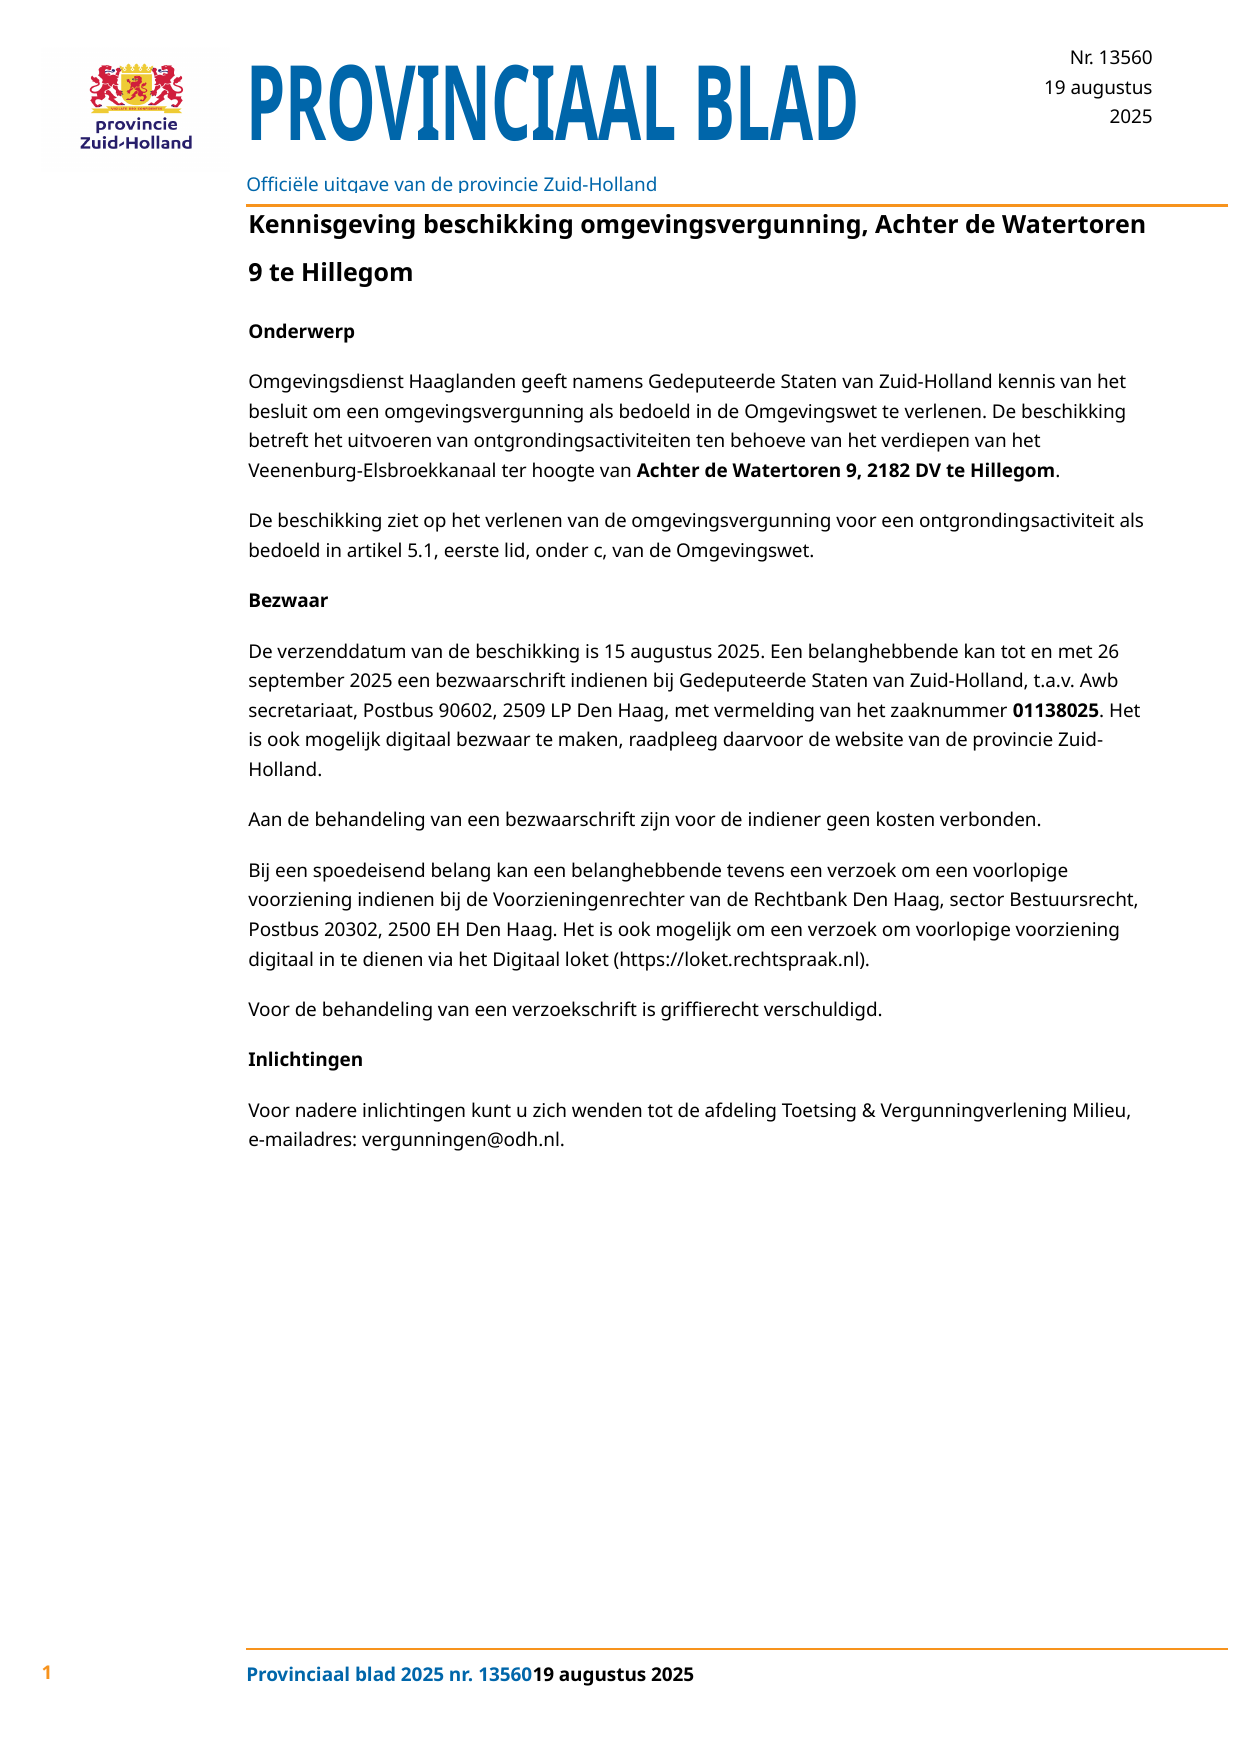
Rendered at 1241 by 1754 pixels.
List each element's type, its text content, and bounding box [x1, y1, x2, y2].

text Omgevingsdienst Haaglanden geeft namens Gedeputeerde Staten van Zuid-Holland kennis van het besluit om een omgevingsvergunning als bedoeld in de Omgevingswet te verlenen. De beschikking betreft het uitvoeren van ontgrondingsactiviteiten ten behoeve van het verdiepen van het Veenenburg-Elsbroekkanaal ter hoogte van Achter de Watertoren 9, 2182 DV te Hillegom. [248, 368, 1152, 483]
text De verzenddatum van de beschikking is 15 augustus 2025. Een belanghebbende kan tot en met 26 september 2025 een bezwaarschrift indienen bij Gedeputeerde Staten van Zuid-Holland, t.a.v. Awb secretariaat, Postbus 90602, 2509 LP Den Haag, met vermelding van het zaaknummer 01138025. Het is ook mogelijk digitaal bezwaar te maken, raadpleeg daarvoor de website van de provincie Zuid-Holland. [248, 638, 1152, 782]
text Bezwaar [248, 587, 1152, 613]
picture [41, 47, 231, 172]
text Onderwerp [248, 318, 1152, 344]
text Inlichtingen [248, 1047, 1152, 1072]
text Bij een spoedeisend belang kan een belanghebbende tevens een verzoek om een voorlopige voorziening indienen bij de Voorzieningenrechter van de Rechtbank Den Haag, sector Bestuursrecht, Postbus 20302, 2500 EH Den Haag. Het is ook mogelijk om een verzoek om voorlopige voorziening digitaal in te dienen via het Digitaal loket (https://loket.rechtspraak.nl). [248, 857, 1152, 972]
text Aan de behandeling van een bezwaarschrift zijn voor de indiener geen kosten verbonden. [248, 807, 1152, 832]
text Voor de behandeling van een verzoekschrift is griffierecht verschuldigd. [248, 996, 1152, 1022]
text Kennisgeving beschikking omgevingsvergunning, Achter de Watertoren 9 te Hillegom [248, 207, 1152, 288]
text Voor nadere inlichtingen kunt u zich wenden tot de afdeling Toetsing & Vergunningverlening Milieu, e-mailadres: vergunningen@odh.nl. [248, 1097, 1152, 1152]
text De beschikking ziet op het verlenen van de omgevingsvergunning voor een ontgrondingsactiviteit als bedoeld in artikel 5.1, eerste lid, onder c, van de Omgevingswet. [248, 507, 1152, 563]
